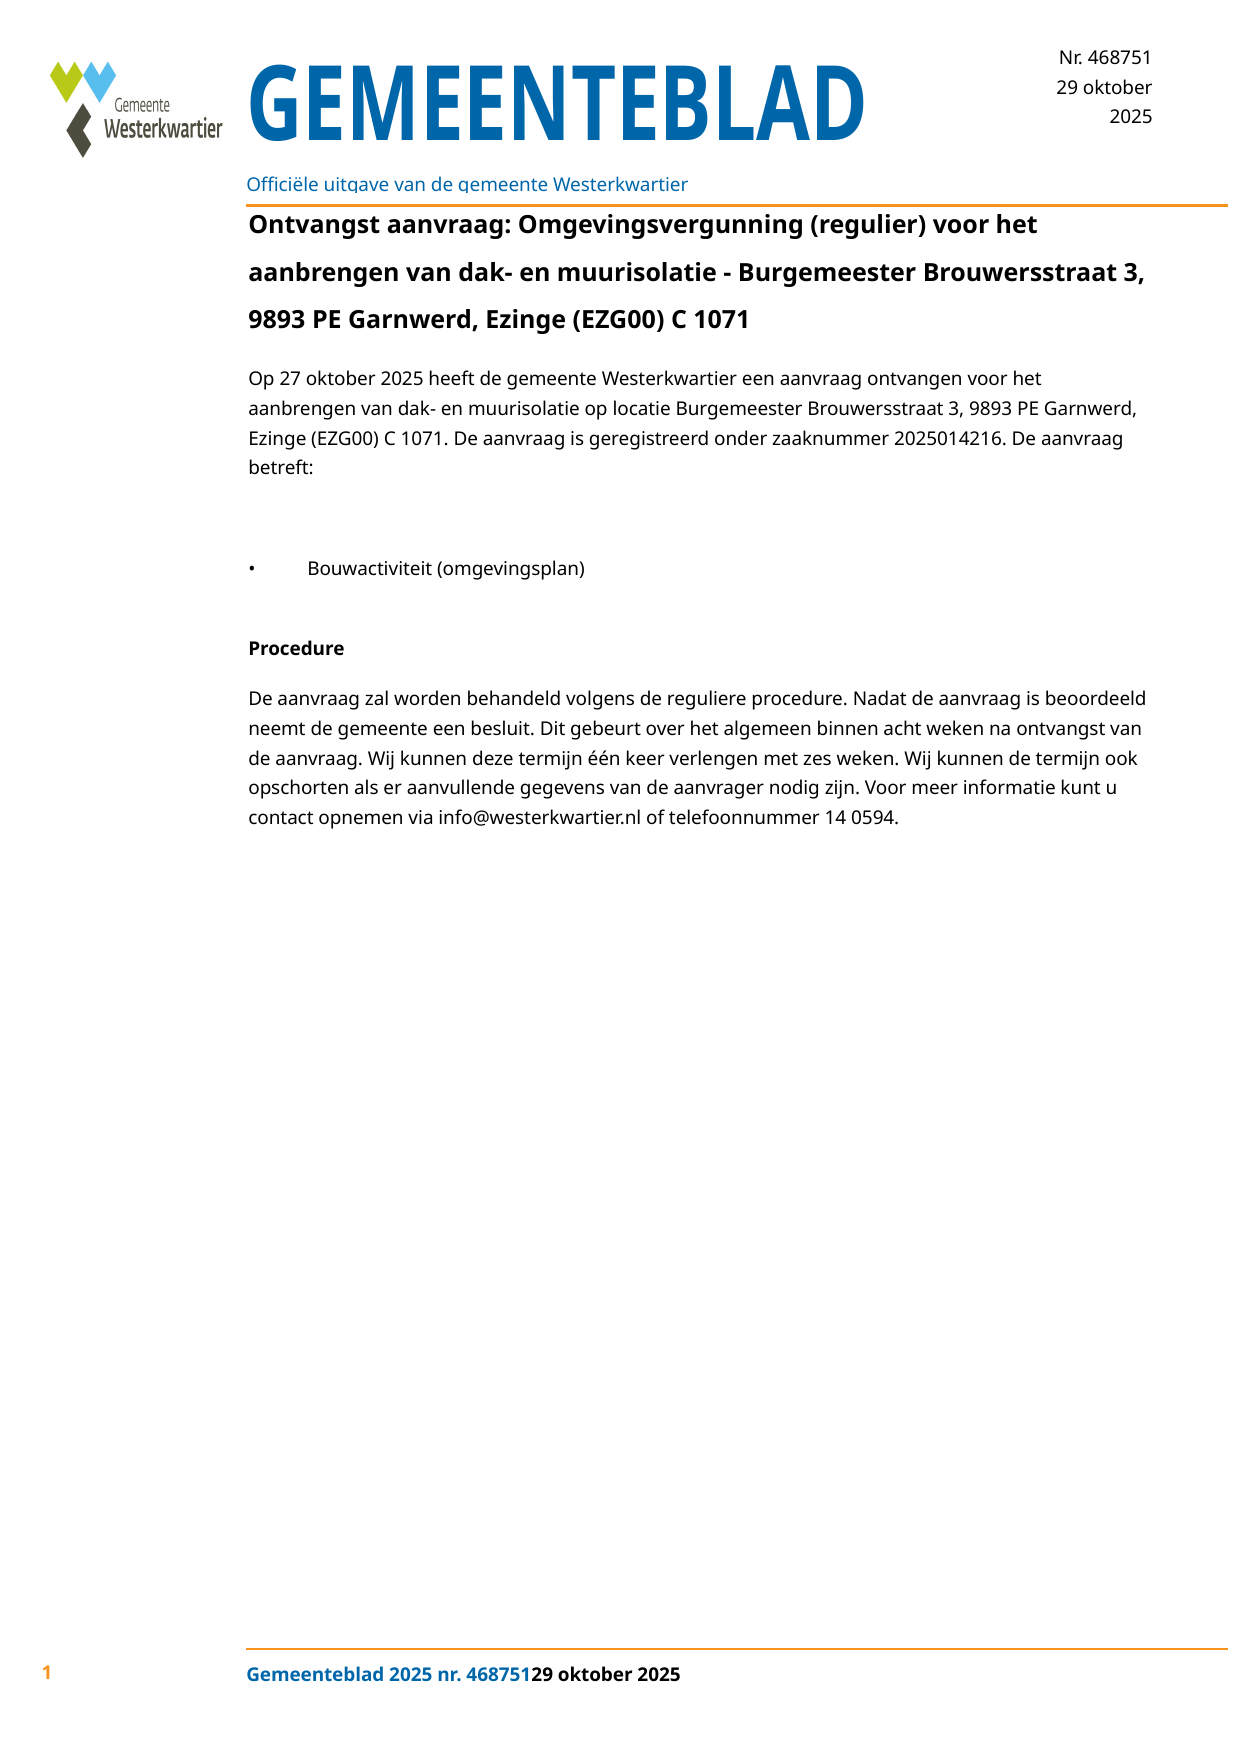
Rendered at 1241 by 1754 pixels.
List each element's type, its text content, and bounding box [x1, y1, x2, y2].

text Op 27 oktober 2025 heeft de gemeente Westerkwartier een aanvraag ontvangen voor het aanbrengen van dak- en muurisolatie op locatie Burgemeester Brouwersstraat 3, 9893 PE Garnwerd, Ezinge (EZG00) C 1071. De aanvraag is geregistreerd onder zaaknummer 2025014216. De aanvraag betreft: [248, 366, 1152, 480]
list Bouwactiviteit (omgevingsplan) [248, 555, 1152, 581]
picture [41, 47, 231, 172]
text Ontvangst aanvraag: Omgevingsvergunning (regulier) voor het aanbrengen van dak- en muurisolatie - Burgemeester Brouwersstraat 3, 9893 PE Garnwerd, Ezinge (EZG00) C 1071 [248, 207, 1152, 336]
text Procedure [248, 635, 1152, 661]
text De aanvraag zal worden behandeld volgens de reguliere procedure. Nadat de aanvraag is beoordeeld neemt de gemeente een besluit. Dit gebeurt over het algemeen binnen acht weken na ontvangst van de aanvraag. Wij kunnen deze termijn één keer verlengen met zes weken. Wij kunnen de termijn ook opschorten als er aanvullende gegevens van de aanvrager nodig zijn. Voor meer informatie kunt u contact opnemen via info@westerkwartier.nl of telefoonnummer 14 0594. [248, 686, 1152, 829]
